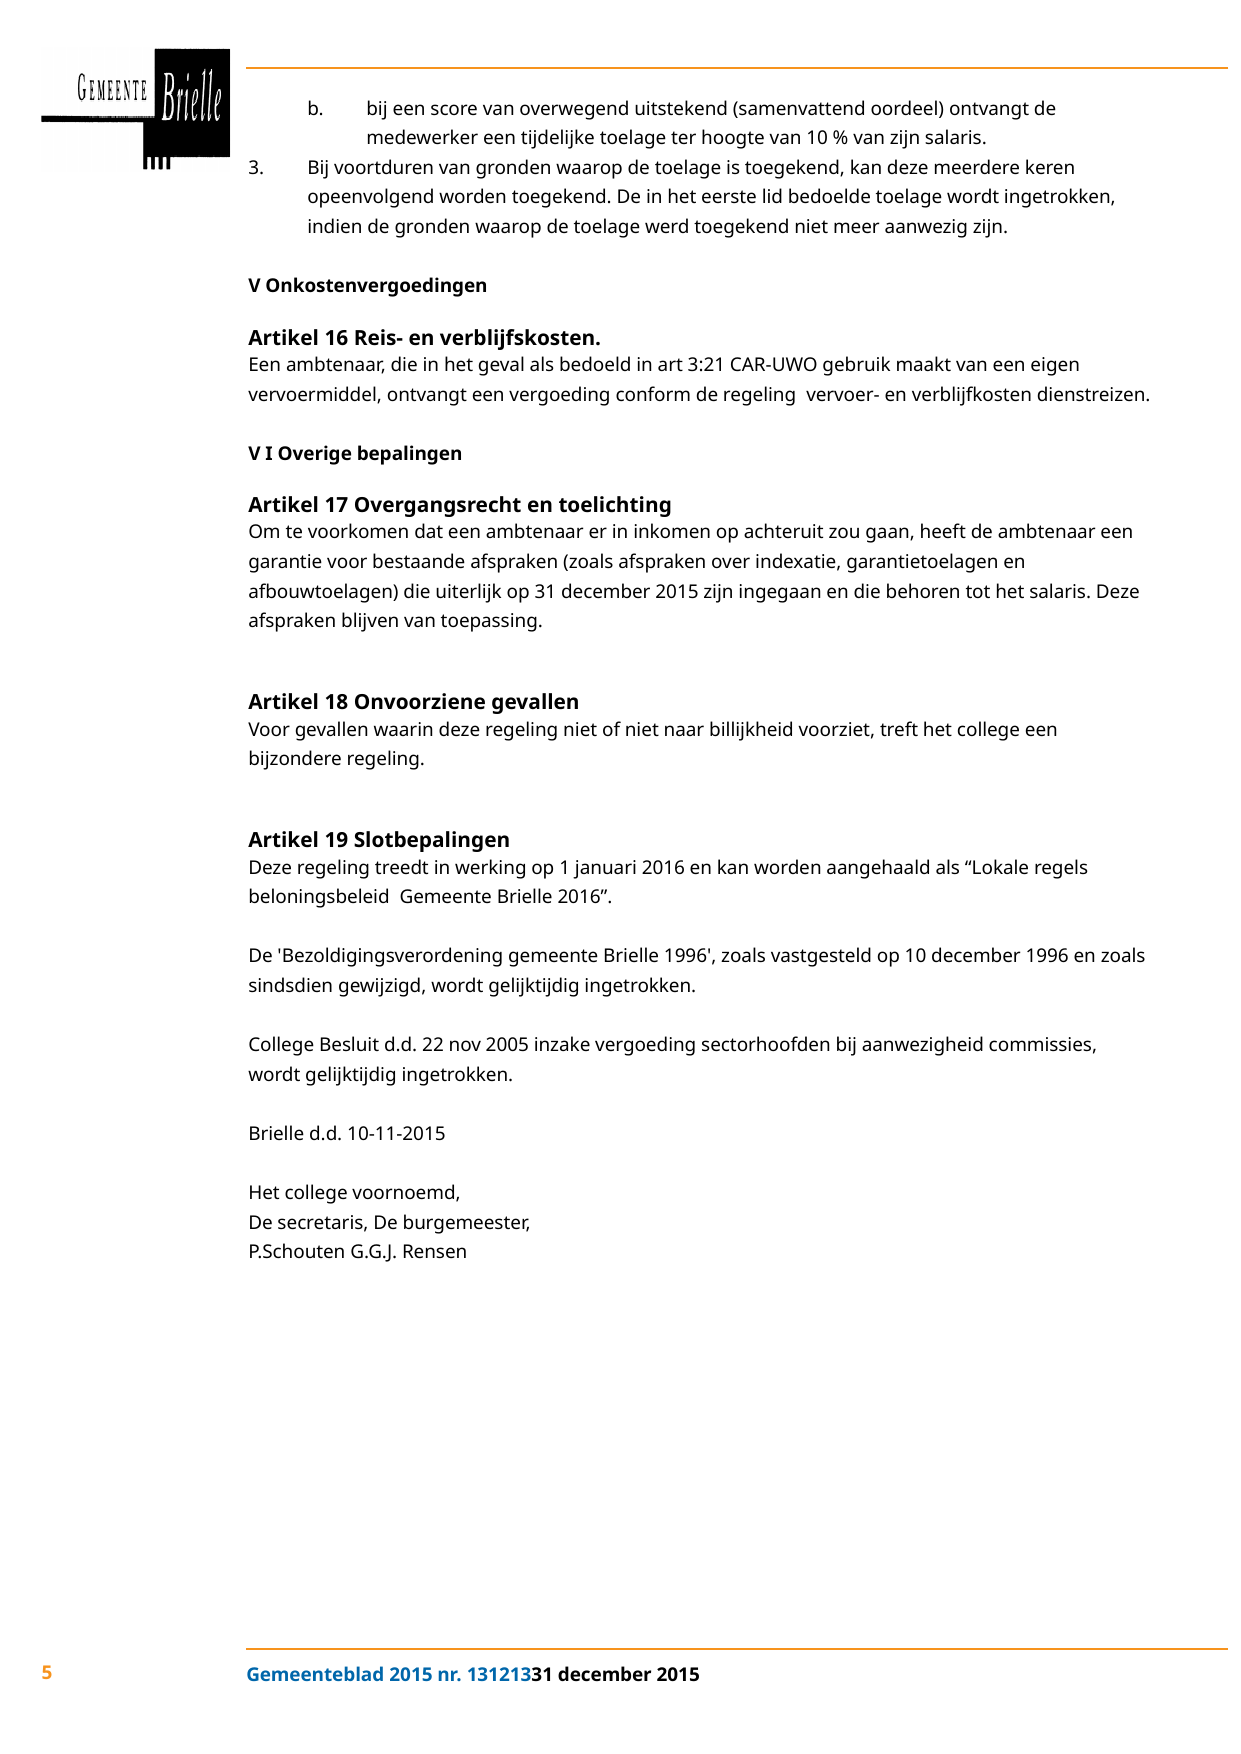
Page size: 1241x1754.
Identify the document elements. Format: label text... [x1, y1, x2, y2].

text P.Schouten G.G.J. Rensen [248, 1238, 1152, 1264]
text Een ambtenaar, die in het geval als bedoeld in art 3:21 CAR-UWO gebruik maakt van een eigen vervoermiddel, ontvangt een vergoeding conform de regeling vervoer- en verblijfkosten dienstreizen. [248, 351, 1152, 406]
text Artikel 18 Onvoorziene gevallen [248, 687, 1152, 716]
text Artikel 16 Reis- en verblijfskosten. [248, 323, 1152, 351]
text Brielle d.d. 10-11-2015 [248, 1120, 1152, 1146]
text De secretaris, De burgemeester, [248, 1209, 1152, 1235]
list bij een score van overwegend uitstekend (samenvattend oordeel) ontvangt de medewerker een tijdelijke toelage ter hoogte van 10 % van zijn salaris. [307, 95, 1152, 150]
text Deze regeling treedt in werking op 1 januari 2016 en kan worden aangehaald als “Lokale regels beloningsbeleid Gemeente Brielle 2016”. [248, 854, 1152, 909]
text V I Overige bepalingen [248, 440, 1152, 466]
text De 'Bezoldigingsverordening gemeente Brielle 1996', zoals vastgesteld op 10 december 1996 en zoals sindsdien gewijzigd, wordt gelijktijdig ingetrokken. [248, 943, 1152, 998]
text Artikel 17 Overgangsrecht en toelichting [248, 490, 1152, 519]
text Het college voornoemd, [248, 1179, 1152, 1205]
text College Besluit d.d. 22 nov 2005 inzake vergoeding sectorhoofden bij aanwezigheid commissies, wordt gelijktijdig ingetrokken. [248, 1031, 1152, 1087]
text Om te voorkomen dat een ambtenaar er in inkomen op achteruit zou gaan, heeft de ambtenaar een garantie voor bestaande afspraken (zoals afspraken over indexatie, garantietoelagen en afbouwtoelagen) die uiterlijk op 31 december 2015 zijn ingegaan en die behoren tot het salaris. Deze afspraken blijven van toepassing. [248, 519, 1152, 633]
picture [41, 47, 231, 172]
text Voor gevallen waarin deze regeling niet of niet naar billijkheid voorziet, treft het college een bijzondere regeling. [248, 716, 1152, 771]
list Bij voortduren van gronden waarop de toelage is toegekend, kan deze meerdere keren opeenvolgend worden toegekend. De in het eerste lid bedoelde toelage wordt ingetrokken, indien de gronden waarop de toelage werd toegekend niet meer aanwezig zijn. [248, 154, 1152, 239]
text V Onkostenvergoedingen [248, 272, 1152, 298]
text Artikel 19 Slotbepalingen [248, 826, 1152, 854]
